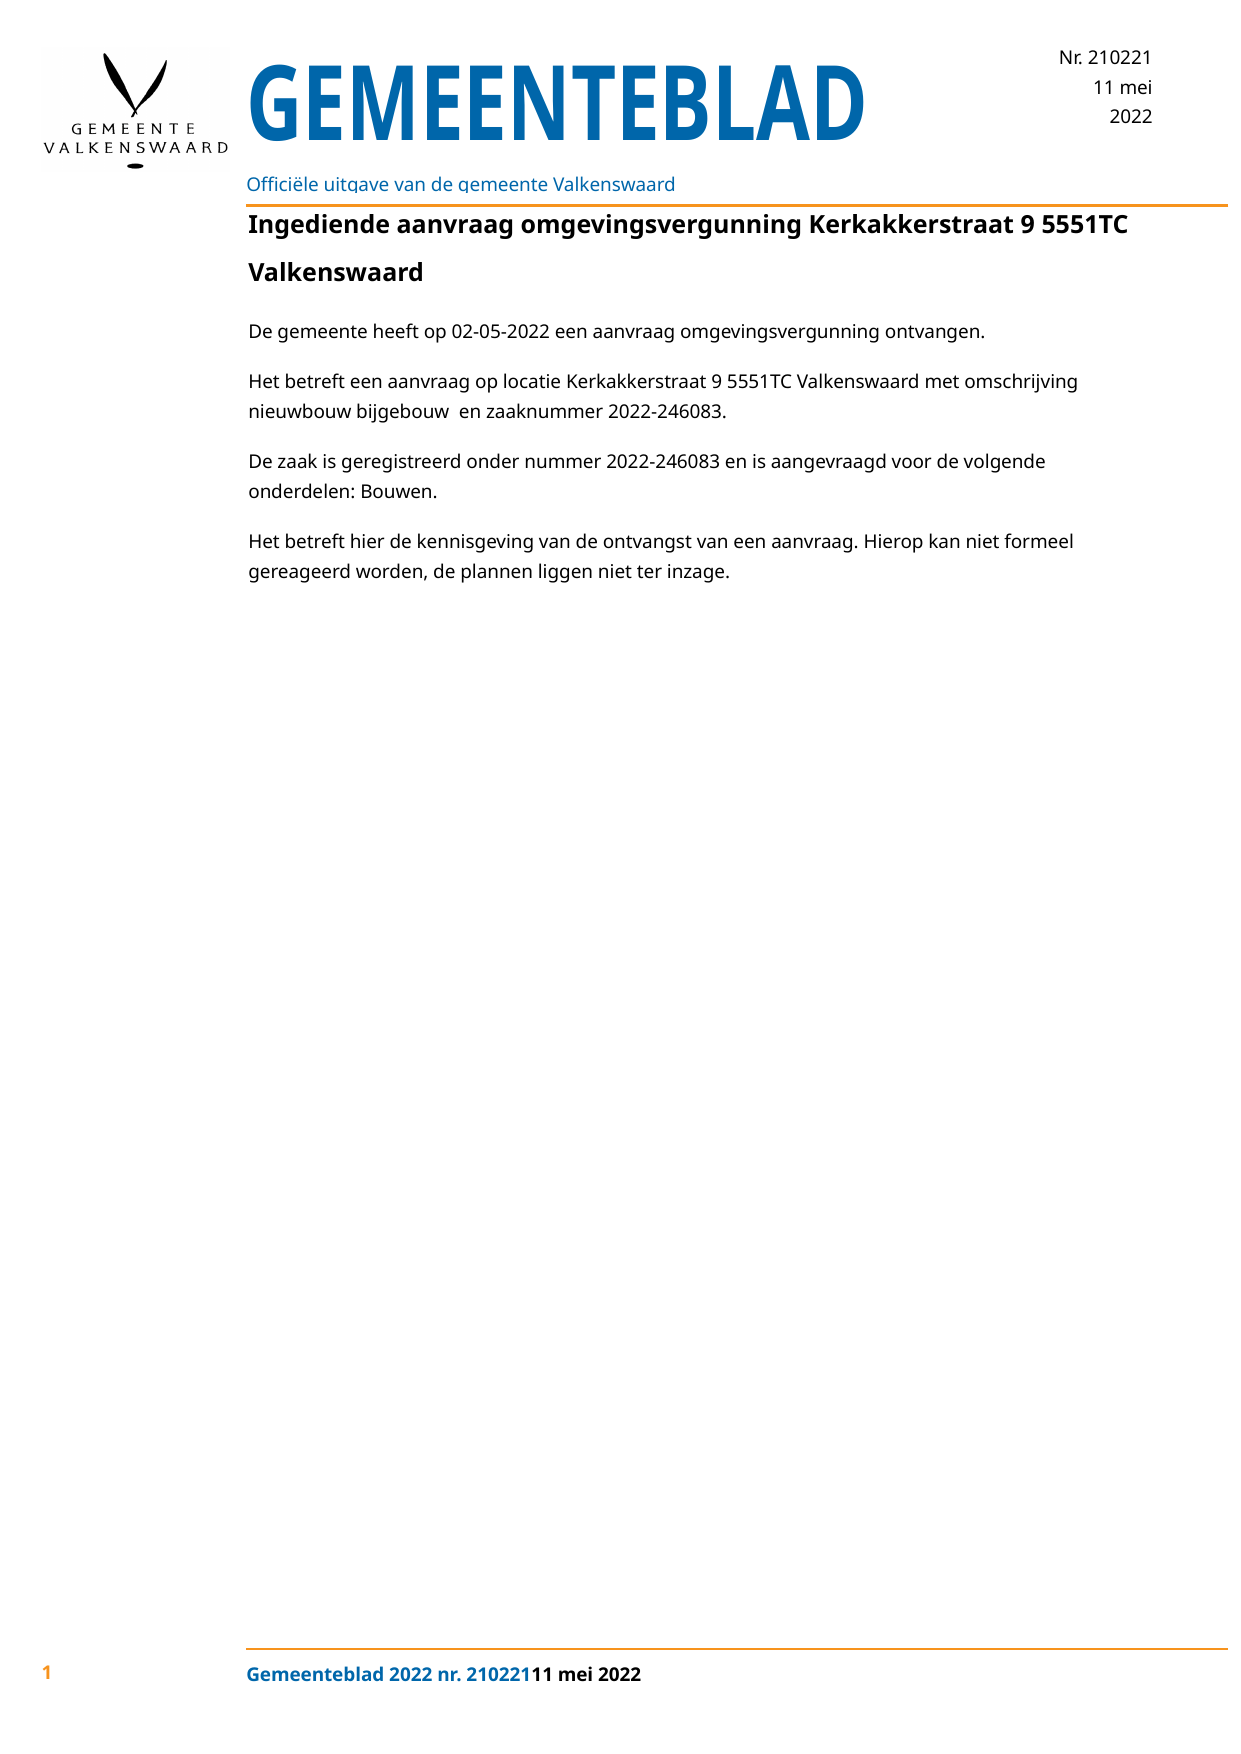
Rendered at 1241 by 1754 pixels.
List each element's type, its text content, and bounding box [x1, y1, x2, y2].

picture [41, 47, 231, 172]
text Het betreft een aanvraag op locatie Kerkakkerstraat 9 5551TC Valkenswaard met omschrijving nieuwbouw bijgebouw en zaaknummer 2022-246083. [248, 368, 1152, 424]
text Ingediende aanvraag omgevingsvergunning Kerkakkerstraat 9 5551TC Valkenswaard [248, 207, 1152, 288]
text De gemeente heeft op 02-05-2022 een aanvraag omgevingsvergunning ontvangen. [248, 318, 1152, 344]
text Het betreft hier de kennisgeving van de ontvangst van een aanvraag. Hierop kan niet formeel gereageerd worden, de plannen liggen niet ter inzage. [248, 528, 1152, 584]
text De zaak is geregistreerd onder nummer 2022-246083 en is aangevraagd voor de volgende onderdelen: Bouwen. [248, 448, 1152, 504]
